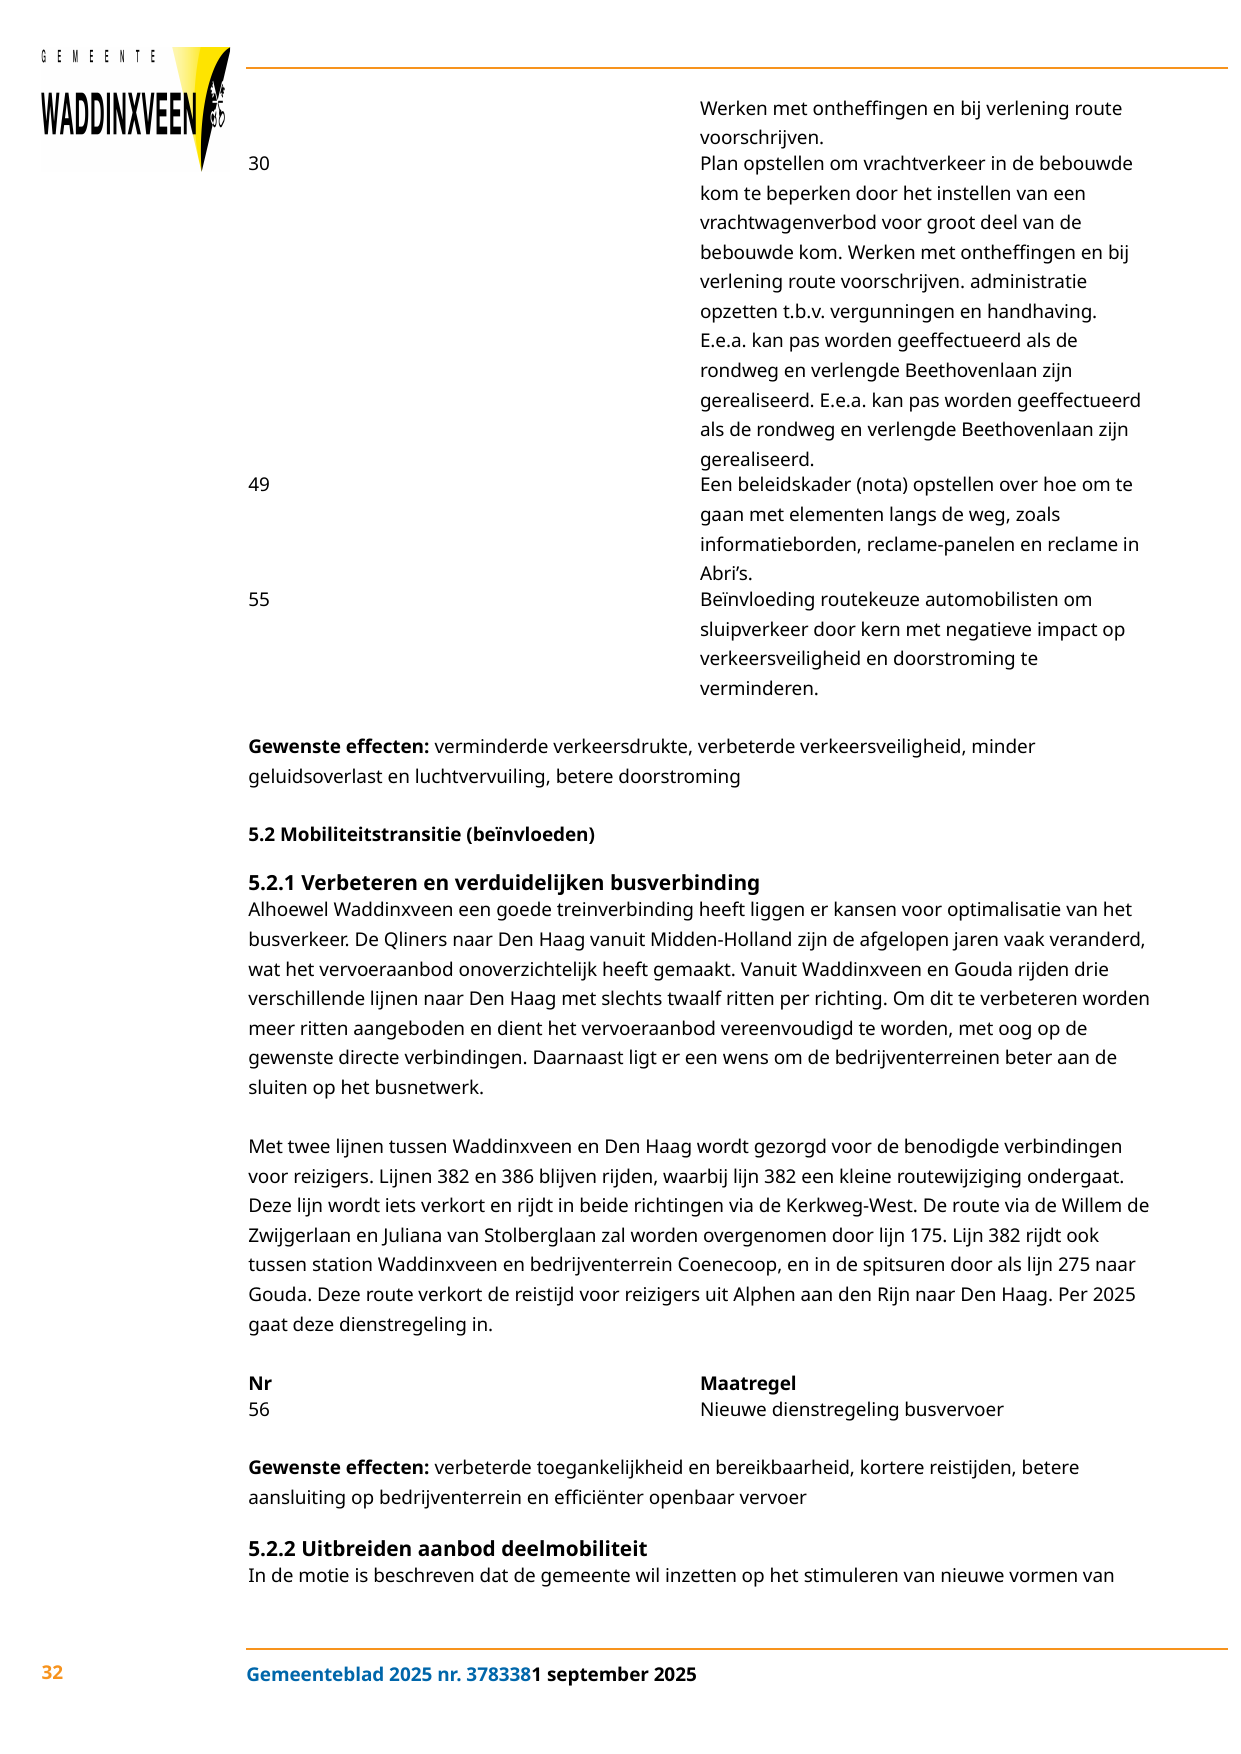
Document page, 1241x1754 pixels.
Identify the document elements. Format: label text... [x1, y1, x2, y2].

table_header Maatregel [700, 1370, 1152, 1396]
table_cell Nieuwe dienstregeling busvervoer [700, 1396, 1152, 1422]
text 5.2.1 Verbeteren en verduidelijken busverbinding [248, 868, 1152, 897]
table_header Gewenste effecten: verbeterde toegankelijkheid en bereikbaarheid, kortere reistijden, betere aansluiting op bedrijventerrein en efficiënter openbaar vervoer [248, 1455, 1152, 1510]
table_cell [248, 95, 700, 150]
text Alhoewel Waddinxveen een goede treinverbinding heeft liggen er kansen voor optimalisatie van het busverkeer. De Qliners naar Den Haag vanuit Midden-Holland zijn de afgelopen jaren vaak veranderd, wat het vervoeraanbod onoverzichtelijk heeft gemaakt. Vanuit Waddinxveen en Gouda rijden drie verschillende lijnen naar Den Haag met slechts twaalf ritten per richting. Om dit te verbeteren worden meer ritten aangeboden en dient het vervoeraanbod vereenvoudigd te worden, met oog op de gewenste directe verbindingen. Daarnaast ligt er een wens om de bedrijventerreinen beter aan de sluiten op het busnetwerk. [248, 897, 1152, 1100]
table_cell 55 [248, 586, 700, 701]
text Met twee lijnen tussen Waddinxveen en Den Haag wordt gezorgd voor de benodigde verbindingen voor reizigers. Lijnen 382 en 386 blijven rijden, waarbij lijn 382 een kleine routewijziging ondergaat. Deze lijn wordt iets verkort en rijdt in beide richtingen via de Kerkweg-West. De route via de Willem de Zwijgerlaan en Juliana van Stolberglaan zal worden overgenomen door lijn 175. Lijn 382 rijdt ook tussen station Waddinxveen en bedrijventerrein Coenecoop, en in de spitsuren door als lijn 275 naar Gouda. Deze route verkort de reistijd voor reizigers uit Alphen aan den Rijn naar Den Haag. Per 2025 gaat deze dienstregeling in. [248, 1133, 1152, 1337]
table_cell Beïnvloeding routekeuze automobilisten om sluipverkeer door kern met negatieve impact op verkeersveiligheid en doorstroming te verminderen. [700, 586, 1152, 701]
table_cell Een beleidskader (nota) opstellen over hoe om te gaan met elementen langs de weg, zoals informatieborden, reclame-panelen en reclame in Abri’s. [700, 472, 1152, 586]
table_cell 49 [248, 472, 700, 586]
table_cell 30 [248, 150, 700, 472]
text In de motie is beschreven dat de gemeente wil inzetten op het stimuleren van nieuwe vormen van [248, 1562, 1152, 1588]
text 5.2 Mobiliteitstransitie (beïnvloeden) [248, 822, 1152, 847]
table_cell Plan opstellen om vrachtverkeer in de bebouwde kom te beperken door het instellen van een vrachtwagenverbod voor groot deel van de bebouwde kom. Werken met ontheffingen en bij verlening route voorschrijven. administratie opzetten t.b.v. vergunningen en handhaving. E.e.a. kan pas worden geeffectueerd als de rondweg en verlengde Beethovenlaan zijn gerealiseerd. E.e.a. kan pas worden geeffectueerd als de rondweg en verlengde Beethovenlaan zijn gerealiseerd. [700, 150, 1152, 472]
table_cell 56 [248, 1396, 700, 1422]
table_header Gewenste effecten: verminderde verkeersdrukte, verbeterde verkeersveiligheid, minder geluidsoverlast en luchtvervuiling, betere doorstroming [248, 734, 1152, 789]
picture [41, 47, 231, 172]
text 5.2.2 Uitbreiden aanbod deelmobiliteit [248, 1534, 1152, 1562]
table_cell Werken met ontheffingen en bij verlening route voorschrijven. [700, 95, 1152, 150]
table_header Nr [248, 1370, 700, 1396]
